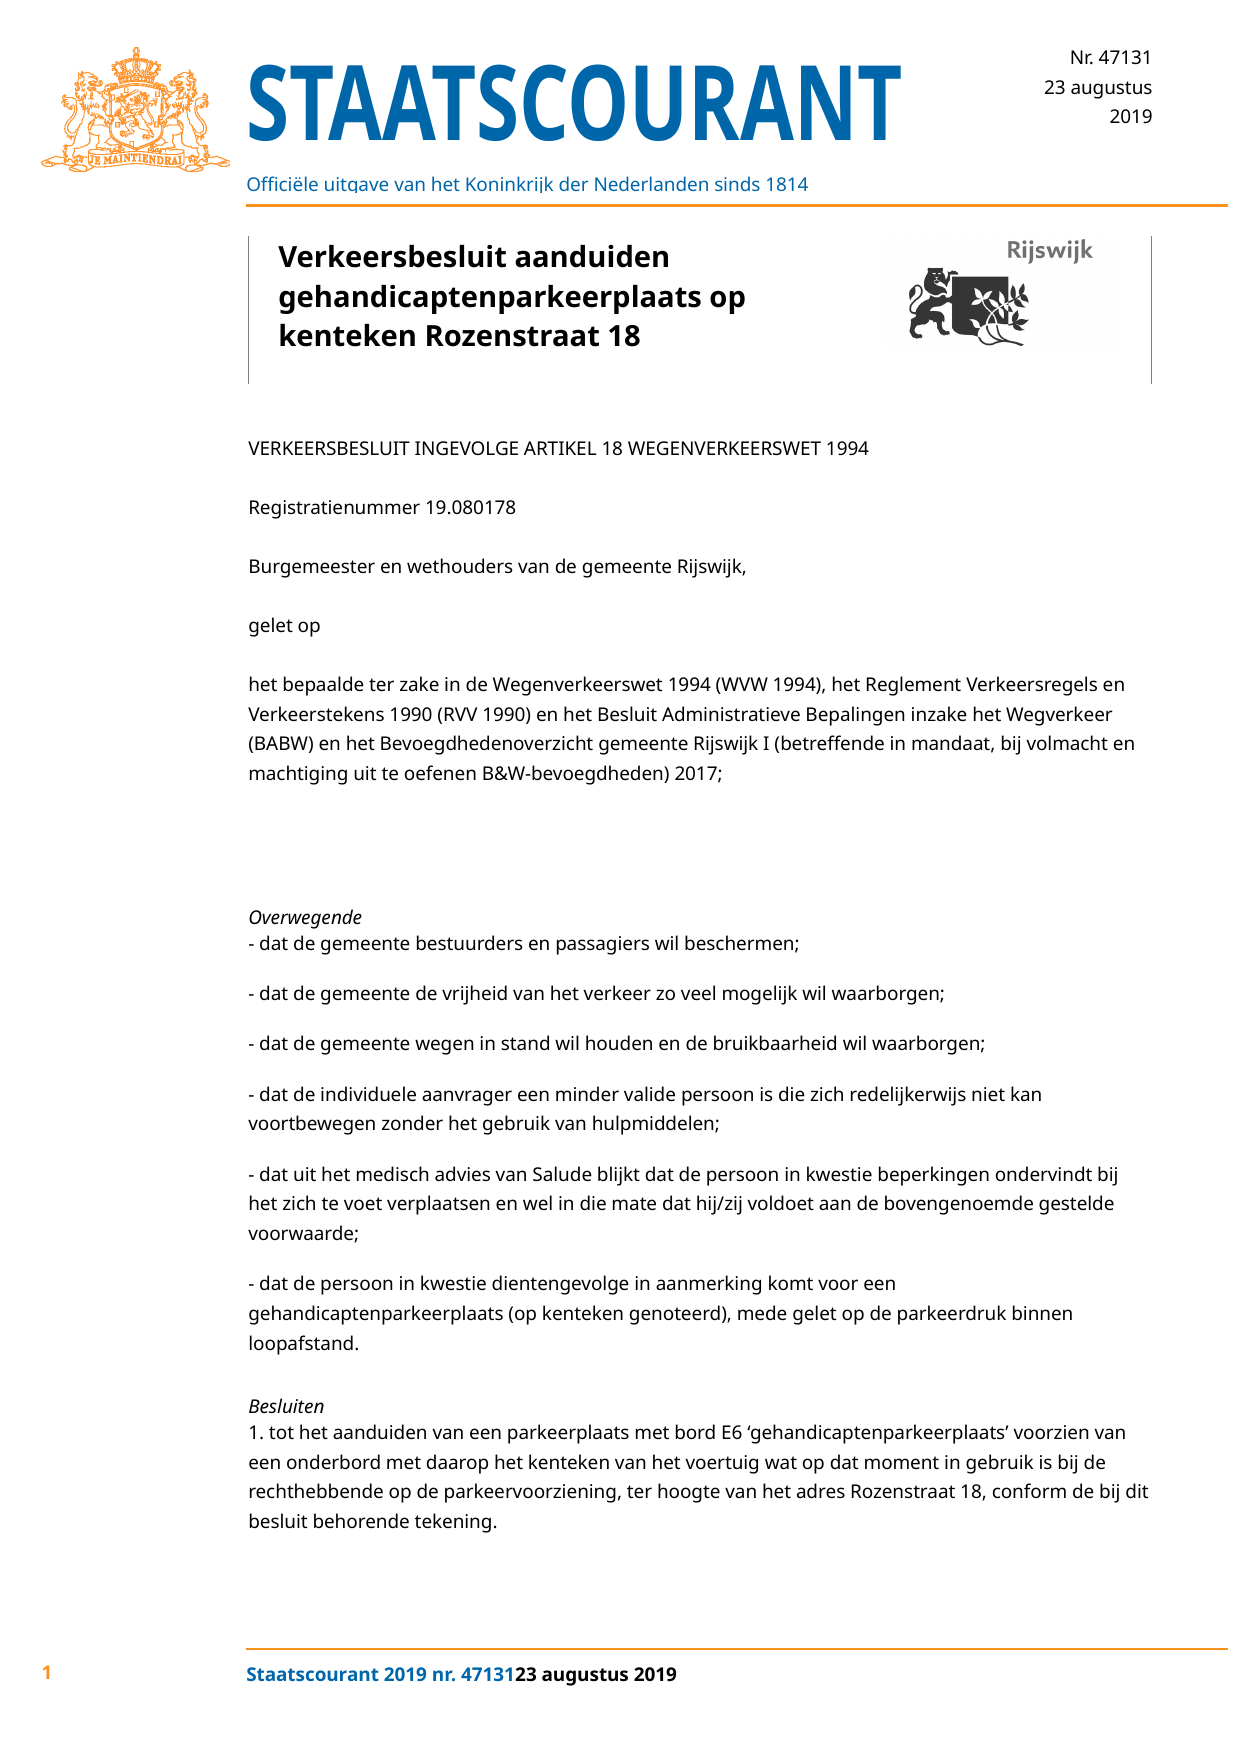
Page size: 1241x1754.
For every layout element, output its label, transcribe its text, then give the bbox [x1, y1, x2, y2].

text Registratienummer 19.080178 [248, 494, 1152, 519]
text - dat de gemeente bestuurders en passagiers wil beschermen; [248, 930, 1152, 956]
picture [41, 47, 231, 172]
text het bepaalde ter zake in de Wegenverkeerswet 1994 (WVW 1994), het Reglement Verkeersregels en Verkeerstekens 1990 (RVV 1990) en het Besluit Administratieve Bepalingen inzake het Wegverkeer (BABW) en het Bevoegdhedenoverzicht gemeente Rijswijk I (betreffende in mandaat, bij volmacht en machtiging uit te oefenen B&W-bevoegdheden) 2017; [248, 671, 1152, 786]
text VERKEERSBESLUIT INGEVOLGE ARTIKEL 18 WEGENVERKEERSWET 1994 [248, 435, 1152, 460]
table_header [850, 236, 1151, 384]
text gelet op [248, 612, 1152, 638]
text Besluiten [248, 1394, 1152, 1419]
text - dat uit het medisch advies van Salude blijkt dat de persoon in kwestie beperkingen ondervindt bij het zich te voet verplaatsen en wel in die mate dat hij/zij voldoet aan de bovengenoemde gestelde voorwaarde; [248, 1161, 1152, 1246]
table_header Verkeersbesluit aanduiden gehandicaptenparkeerplaats op kenteken Rozenstraat 18 [249, 236, 850, 384]
text - dat de gemeente de vrijheid van het verkeer zo veel mogelijk wil waarborgen; [248, 980, 1152, 1006]
text Burgemeester en wethouders van de gemeente Rijswijk, [248, 553, 1152, 579]
text Overwegende [248, 904, 1152, 930]
text 1. tot het aanduiden van een parkeerplaats met bord E6 ‘gehandicaptenparkeerplaats’ voorzien van een onderbord met daarop het kenteken van het voertuig wat op dat moment in gebruik is bij de rechthebbende op de parkeervoorziening, ter hoogte van het adres Rozenstraat 18, conform de bij dit besluit behorende tekening. [248, 1419, 1152, 1534]
picture [882, 236, 1119, 348]
text - dat de gemeente wegen in stand wil houden en de bruikbaarheid wil waarborgen; [248, 1031, 1152, 1056]
text - dat de individuele aanvrager een minder valide persoon is die zich redelijkerwijs niet kan voortbewegen zonder het gebruik van hulpmiddelen; [248, 1081, 1152, 1136]
text - dat de persoon in kwestie dientengevolge in aanmerking komt voor een gehandicaptenparkeerplaats (op kenteken genoteerd), mede gelet op de parkeerdruk binnen loopafstand. [248, 1271, 1152, 1356]
